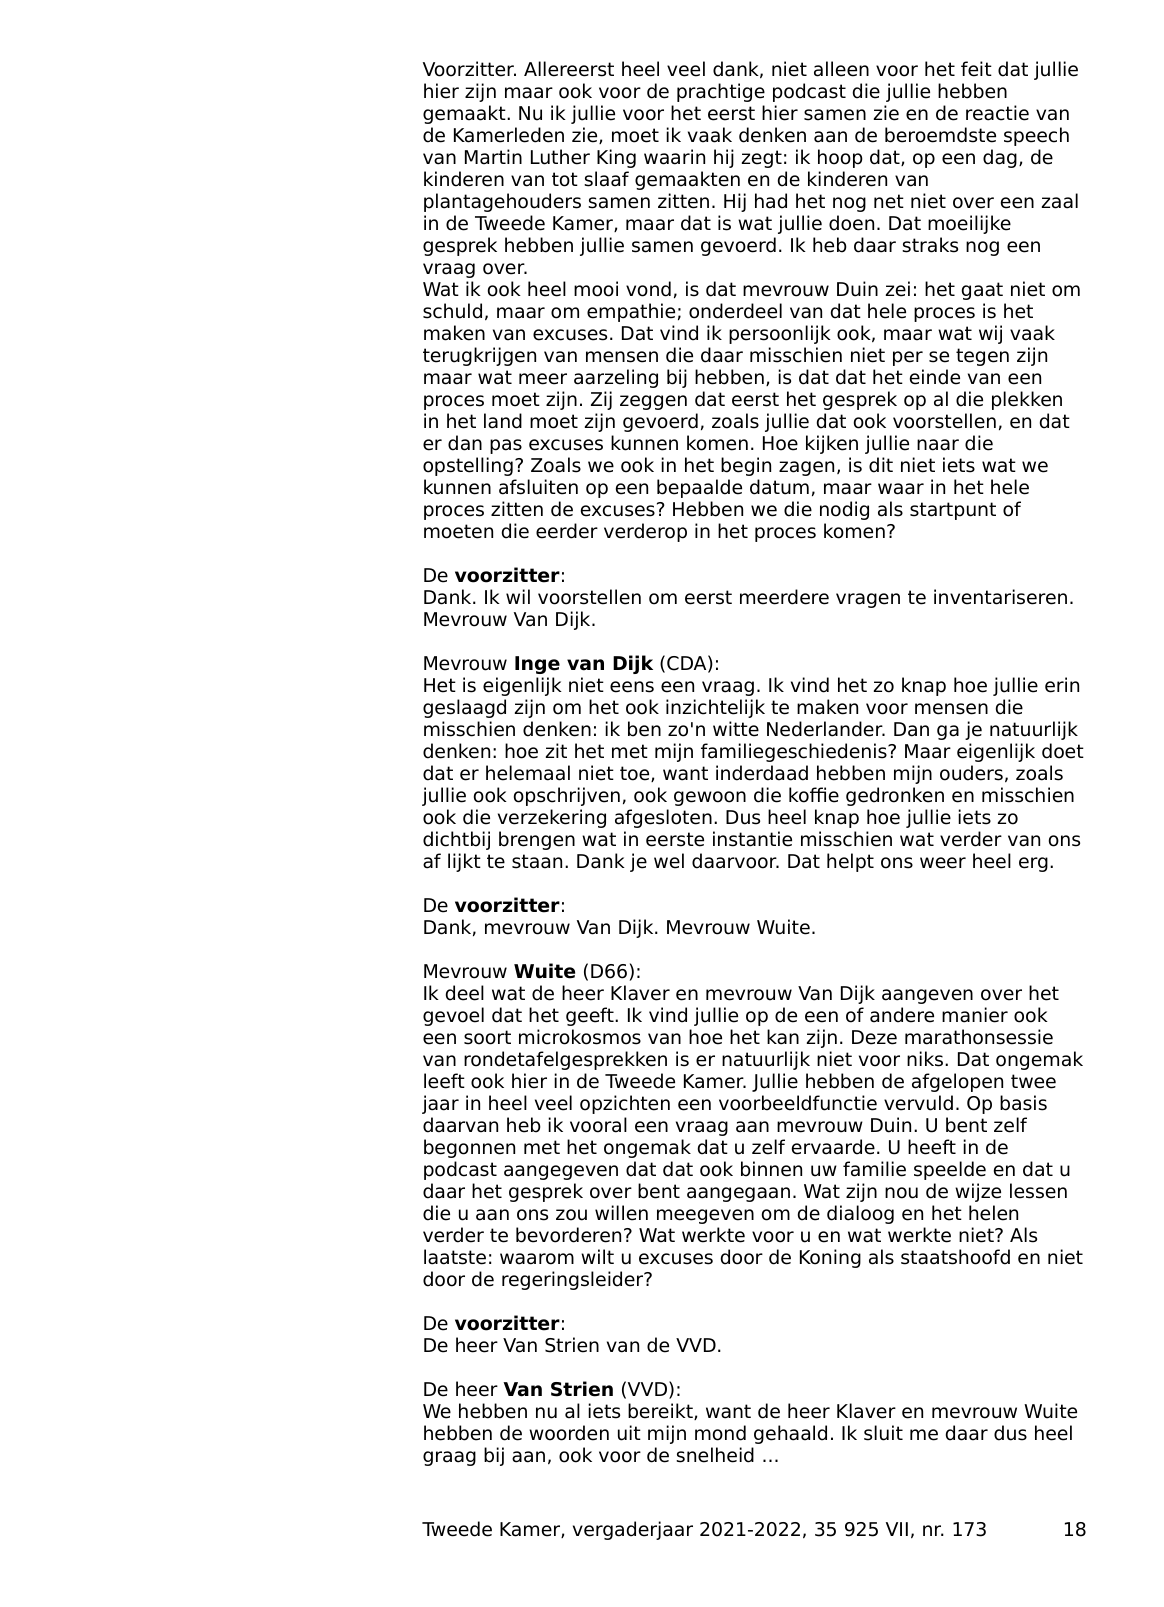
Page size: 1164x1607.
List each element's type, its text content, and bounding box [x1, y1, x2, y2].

text Het is eigenlijk niet eens een vraag. Ik vind het zo knap hoe jullie erin geslaagd zijn om het ook inzichtelijk te maken voor mensen die misschien denken: ik ben zo'n witte Nederlander. Dan ga je natuurlijk denken: hoe zit het met mijn familiegeschiedenis? Maar eigenlijk doet dat er helemaal niet toe, want inderdaad hebben mijn ouders, zoals jullie ook opschrijven, ook gewoon die koffie gedronken en misschien ook die verzekering afgesloten. Dus heel knap hoe jullie iets zo dichtbij brengen wat in eerste instantie misschien wat verder van ons af lijkt te staan. Dank je wel daarvoor. Dat helpt ons weer heel erg. [422, 675, 1087, 873]
text Wat ik ook heel mooi vond, is dat mevrouw Duin zei: het gaat niet om schuld, maar om empathie; onderdeel van dat hele proces is het maken van excuses. Dat vind ik persoonlijk ook, maar wat wij vaak terugkrijgen van mensen die daar misschien niet per se tegen zijn maar wat meer aarzeling bij hebben, is dat dat het einde van een proces moet zijn. Zij zeggen dat eerst het gesprek op al die plekken in het land moet zijn gevoerd, zoals jullie dat ook voorstellen, en dat er dan pas excuses kunnen komen. Hoe kijken jullie naar die opstelling? Zoals we ook in het begin zagen, is dit niet iets wat we kunnen afsluiten op een bepaalde datum, maar waar in het hele proces zitten de excuses? Hebben we die nodig als startpunt of moeten die eerder verderop in het proces komen? [422, 279, 1087, 543]
text Mevrouw Inge van Dijk (CDA): [422, 653, 1087, 675]
text De voorzitter: [422, 895, 1087, 917]
text Mevrouw Wuite (D66): [422, 961, 1087, 983]
text De heer Van Strien (VVD): [422, 1379, 1087, 1401]
text Dank, mevrouw Van Dijk. Mevrouw Wuite. [422, 917, 1087, 939]
text We hebben nu al iets bereikt, want de heer Klaver en mevrouw Wuite hebben de woorden uit mijn mond gehaald. Ik sluit me daar dus heel graag bij aan, ook voor de snelheid ... [422, 1401, 1087, 1467]
text Dank. Ik wil voorstellen om eerst meerdere vragen te inventariseren. Mevrouw Van Dijk. [422, 587, 1087, 631]
text Voorzitter. Allereerst heel veel dank, niet alleen voor het feit dat jullie hier zijn maar ook voor de prachtige podcast die jullie hebben gemaakt. Nu ik jullie voor het eerst hier samen zie en de reactie van de Kamerleden zie, moet ik vaak denken aan de beroemdste speech van Martin Luther King waarin hij zegt: ik hoop dat, op een dag, de kinderen van tot slaaf gemaakten en de kinderen van plantagehouders samen zitten. Hij had het nog net niet over een zaal in de Tweede Kamer, maar dat is wat jullie doen. Dat moeilijke gesprek hebben jullie samen gevoerd. Ik heb daar straks nog een vraag over. [422, 59, 1087, 279]
text Ik deel wat de heer Klaver en mevrouw Van Dijk aangeven over het gevoel dat het geeft. Ik vind jullie op de een of andere manier ook een soort microkosmos van hoe het kan zijn. Deze marathonsessie van rondetafelgesprekken is er natuurlijk niet voor niks. Dat ongemak leeft ook hier in de Tweede Kamer. Jullie hebben de afgelopen twee jaar in heel veel opzichten een voorbeeldfunctie vervuld. Op basis daarvan heb ik vooral een vraag aan mevrouw Duin. U bent zelf begonnen met het ongemak dat u zelf ervaarde. U heeft in de podcast aangegeven dat dat ook binnen uw familie speelde en dat u daar het gesprek over bent aangegaan. Wat zijn nou de wijze lessen die u aan ons zou willen meegeven om de dialoog en het helen verder te bevorderen? Wat werkte voor u en wat werkte niet? Als laatste: waarom wilt u excuses door de Koning als staatshoofd en niet door de regeringsleider? [422, 983, 1087, 1291]
text De heer Van Strien van de VVD. [422, 1335, 1087, 1357]
text De voorzitter: [422, 1313, 1087, 1335]
text De voorzitter: [422, 565, 1087, 587]
